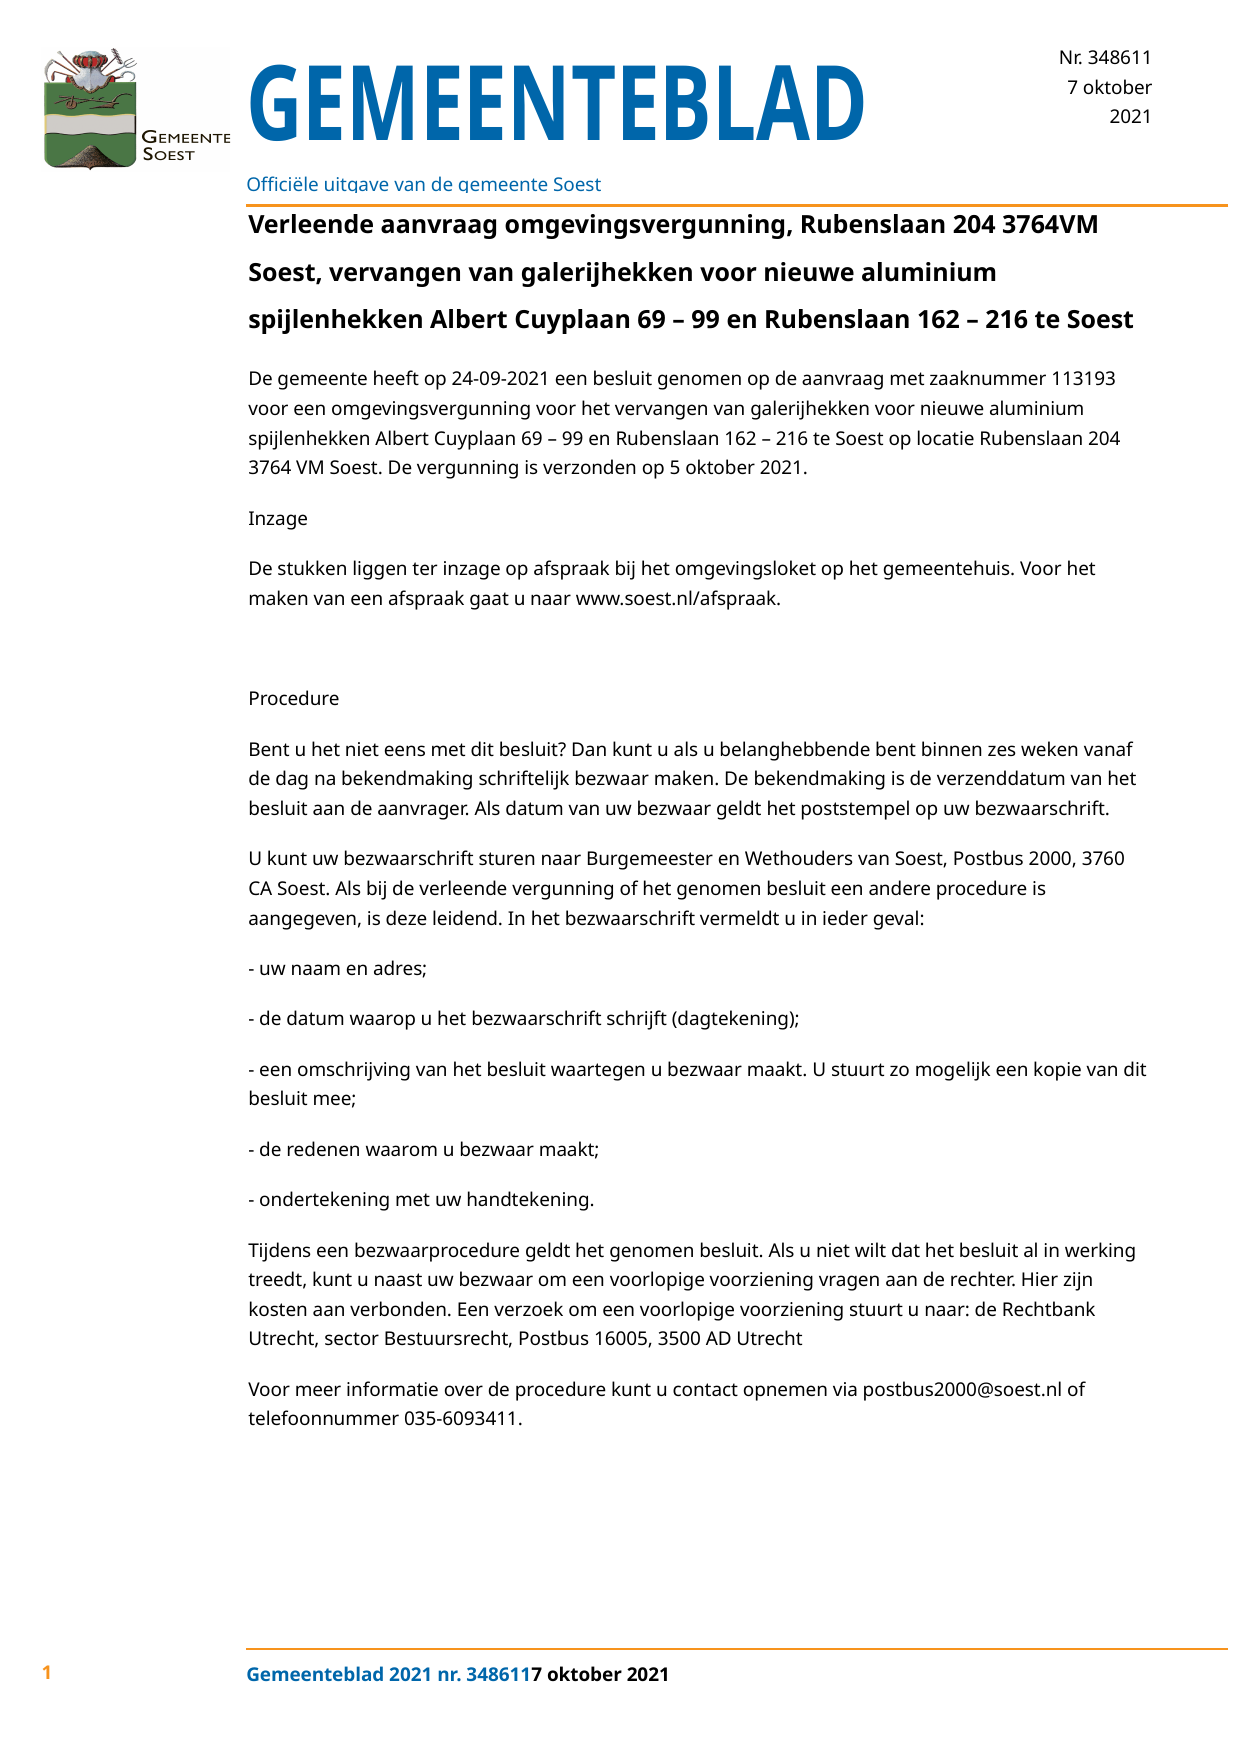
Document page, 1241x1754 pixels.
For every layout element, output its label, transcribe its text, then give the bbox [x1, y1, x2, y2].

text - ondertekening met uw handtekening. [248, 1186, 1152, 1212]
text Verleende aanvraag omgevingsvergunning, Rubenslaan 204 3764VM Soest, vervangen van galerijhekken voor nieuwe aluminium spijlenhekken Albert Cuyplaan 69 – 99 en Rubenslaan 162 – 216 te Soest [248, 207, 1152, 336]
text Inzage [248, 505, 1152, 530]
text Procedure [248, 686, 1152, 711]
text Voor meer informatie over de procedure kunt u contact opnemen via postbus2000@soest.nl of telefoonnummer 035-6093411. [248, 1376, 1152, 1431]
text - de datum waarop u het bezwaarschrift schrijft (dagtekening); [248, 1006, 1152, 1031]
text De gemeente heeft op 24-09-2021 een besluit genomen op de aanvraag met zaaknummer 113193 voor een omgevingsvergunning voor het vervangen van galerijhekken voor nieuwe aluminium spijlenhekken Albert Cuyplaan 69 – 99 en Rubenslaan 162 – 216 te Soest op locatie Rubenslaan 204 3764 VM Soest. De vergunning is verzonden op 5 oktober 2021. [248, 366, 1152, 480]
text Bent u het niet eens met dit besluit? Dan kunt u als u belanghebbende bent binnen zes weken vanaf de dag na bekendmaking schriftelijk bezwaar maken. De bekendmaking is de verzenddatum van het besluit aan de aanvrager. Als datum van uw bezwaar geldt het poststempel op uw bezwaarschrift. [248, 736, 1152, 821]
text Tijdens een bezwaarprocedure geldt het genomen besluit. Als u niet wilt dat het besluit al in werking treedt, kunt u naast uw bezwaar om een voorlopige voorziening vragen aan de rechter. Hier zijn kosten aan verbonden. Een verzoek om een voorlopige voorziening stuurt u naar: de Rechtbank Utrecht, sector Bestuursrecht, Postbus 16005, 3500 AD Utrecht [248, 1237, 1152, 1351]
text - uw naam en adres; [248, 955, 1152, 981]
text - de redenen waarom u bezwaar maakt; [248, 1136, 1152, 1162]
text - een omschrijving van het besluit waartegen u bezwaar maakt. U stuurt zo mogelijk een kopie van dit besluit mee; [248, 1056, 1152, 1111]
text De stukken liggen ter inzage op afspraak bij het omgevingsloket op het gemeentehuis. Voor het maken van een afspraak gaat u naar www.soest.nl/afspraak. [248, 555, 1152, 610]
text U kunt uw bezwaarschrift sturen naar Burgemeester en Wethouders van Soest, Postbus 2000, 3760 CA Soest. Als bij de verleende vergunning of het genomen besluit een andere procedure is aangegeven, is deze leidend. In het bezwaarschrift vermeldt u in ieder geval: [248, 846, 1152, 930]
picture [41, 47, 231, 172]
